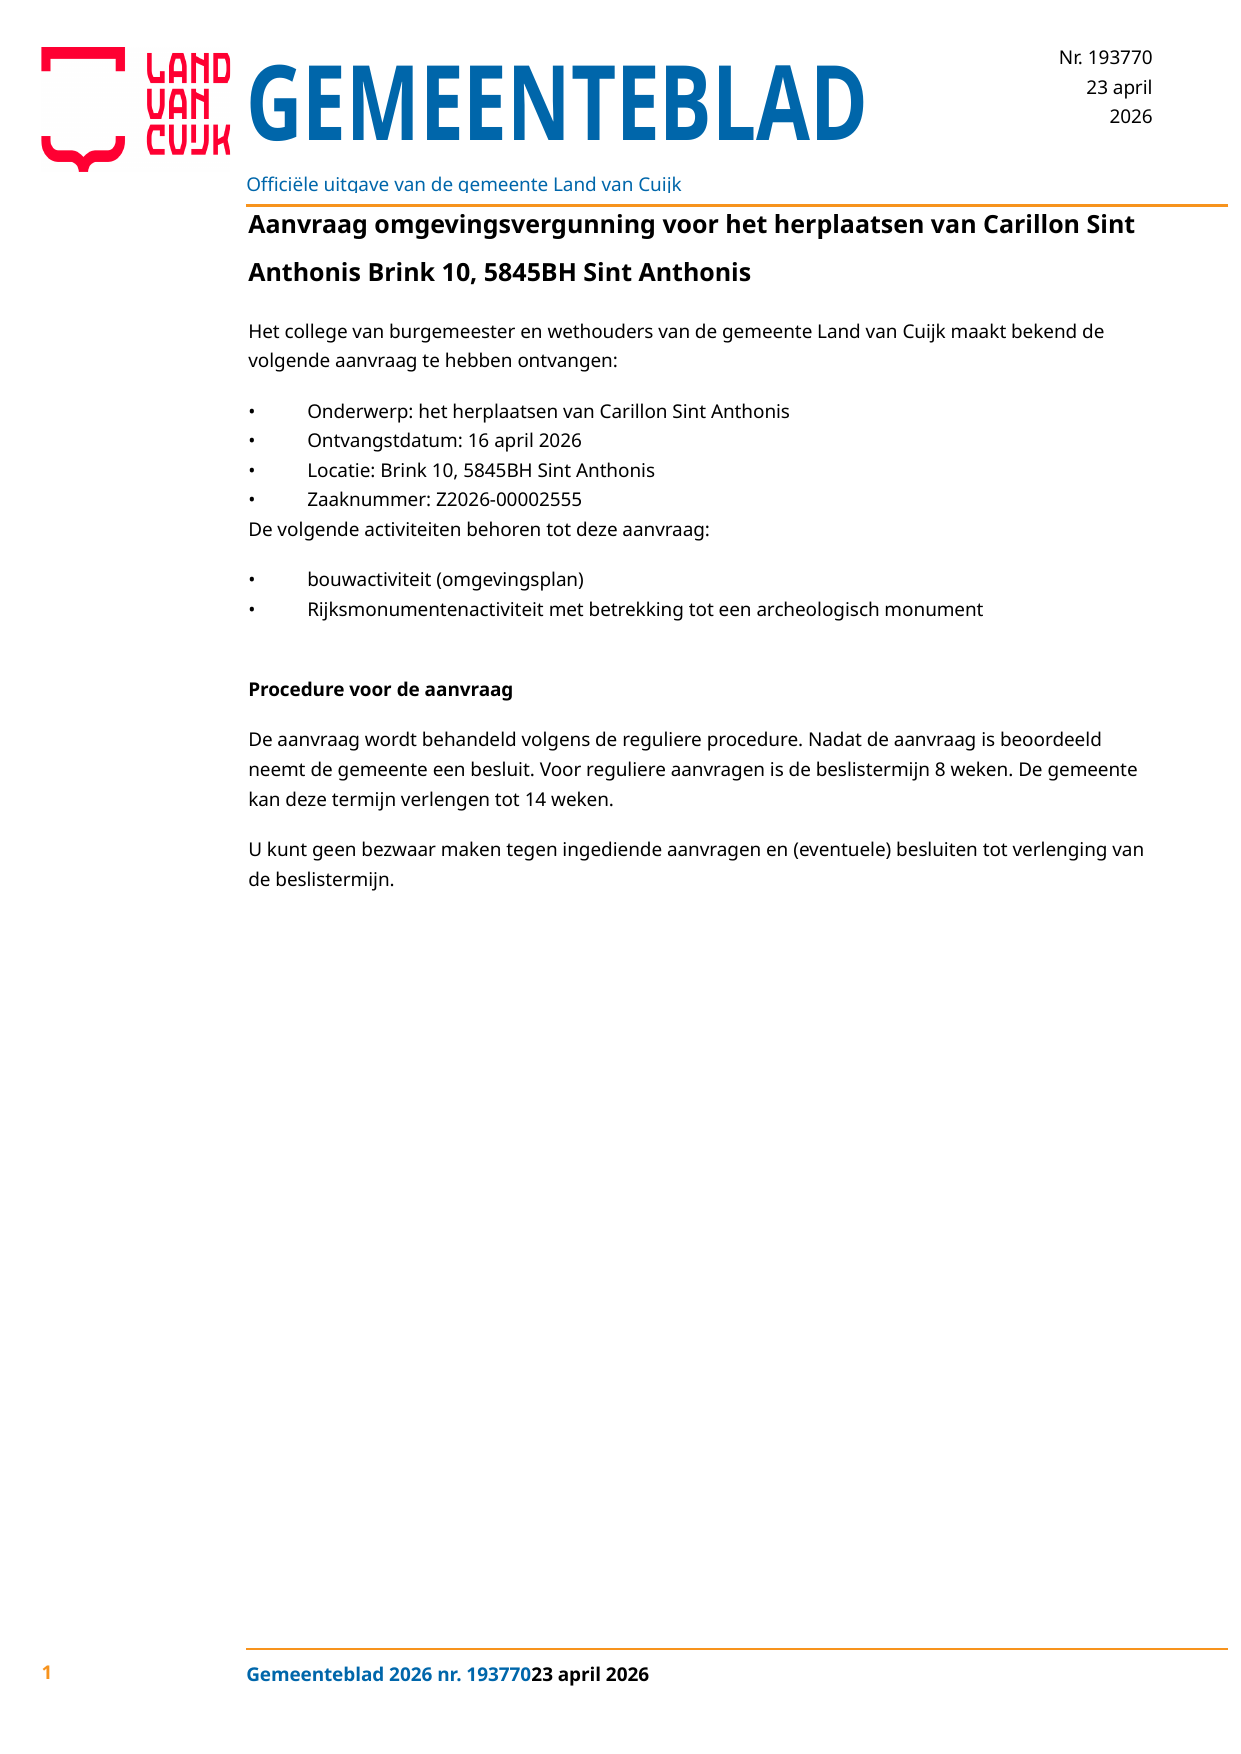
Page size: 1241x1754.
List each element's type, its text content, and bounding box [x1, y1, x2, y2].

list Rijksmonumentenactiviteit met betrekking tot een archeologisch monument [248, 596, 1152, 622]
text Aanvraag omgevingsvergunning voor het herplaatsen van Carillon Sint Anthonis Brink 10, 5845BH Sint Anthonis [248, 207, 1152, 288]
list Onderwerp: het herplaatsen van Carillon Sint Anthonis [248, 398, 1152, 424]
text U kunt geen bezwaar maken tegen ingediende aanvragen en (eventuele) besluiten tot verlenging van de beslistermijn. [248, 836, 1152, 892]
picture [41, 47, 231, 172]
list Ontvangstdatum: 16 april 2026 [248, 427, 1152, 453]
list Locatie: Brink 10, 5845BH Sint Anthonis [248, 457, 1152, 483]
text De volgende activiteiten behoren tot deze aanvraag: [248, 516, 1152, 542]
text De aanvraag wordt behandeld volgens de reguliere procedure. Nadat de aanvraag is beoordeeld neemt de gemeente een besluit. Voor reguliere aanvragen is de beslistermijn 8 weken. De gemeente kan deze termijn verlengen tot 14 weken. [248, 727, 1152, 812]
text Procedure voor de aanvraag [248, 676, 1152, 702]
list Zaaknummer: Z2026-00002555 [248, 487, 1152, 512]
list bouwactiviteit (omgevingsplan) [248, 567, 1152, 592]
text Het college van burgemeester en wethouders van de gemeente Land van Cuijk maakt bekend de volgende aanvraag te hebben ontvangen: [248, 318, 1152, 373]
